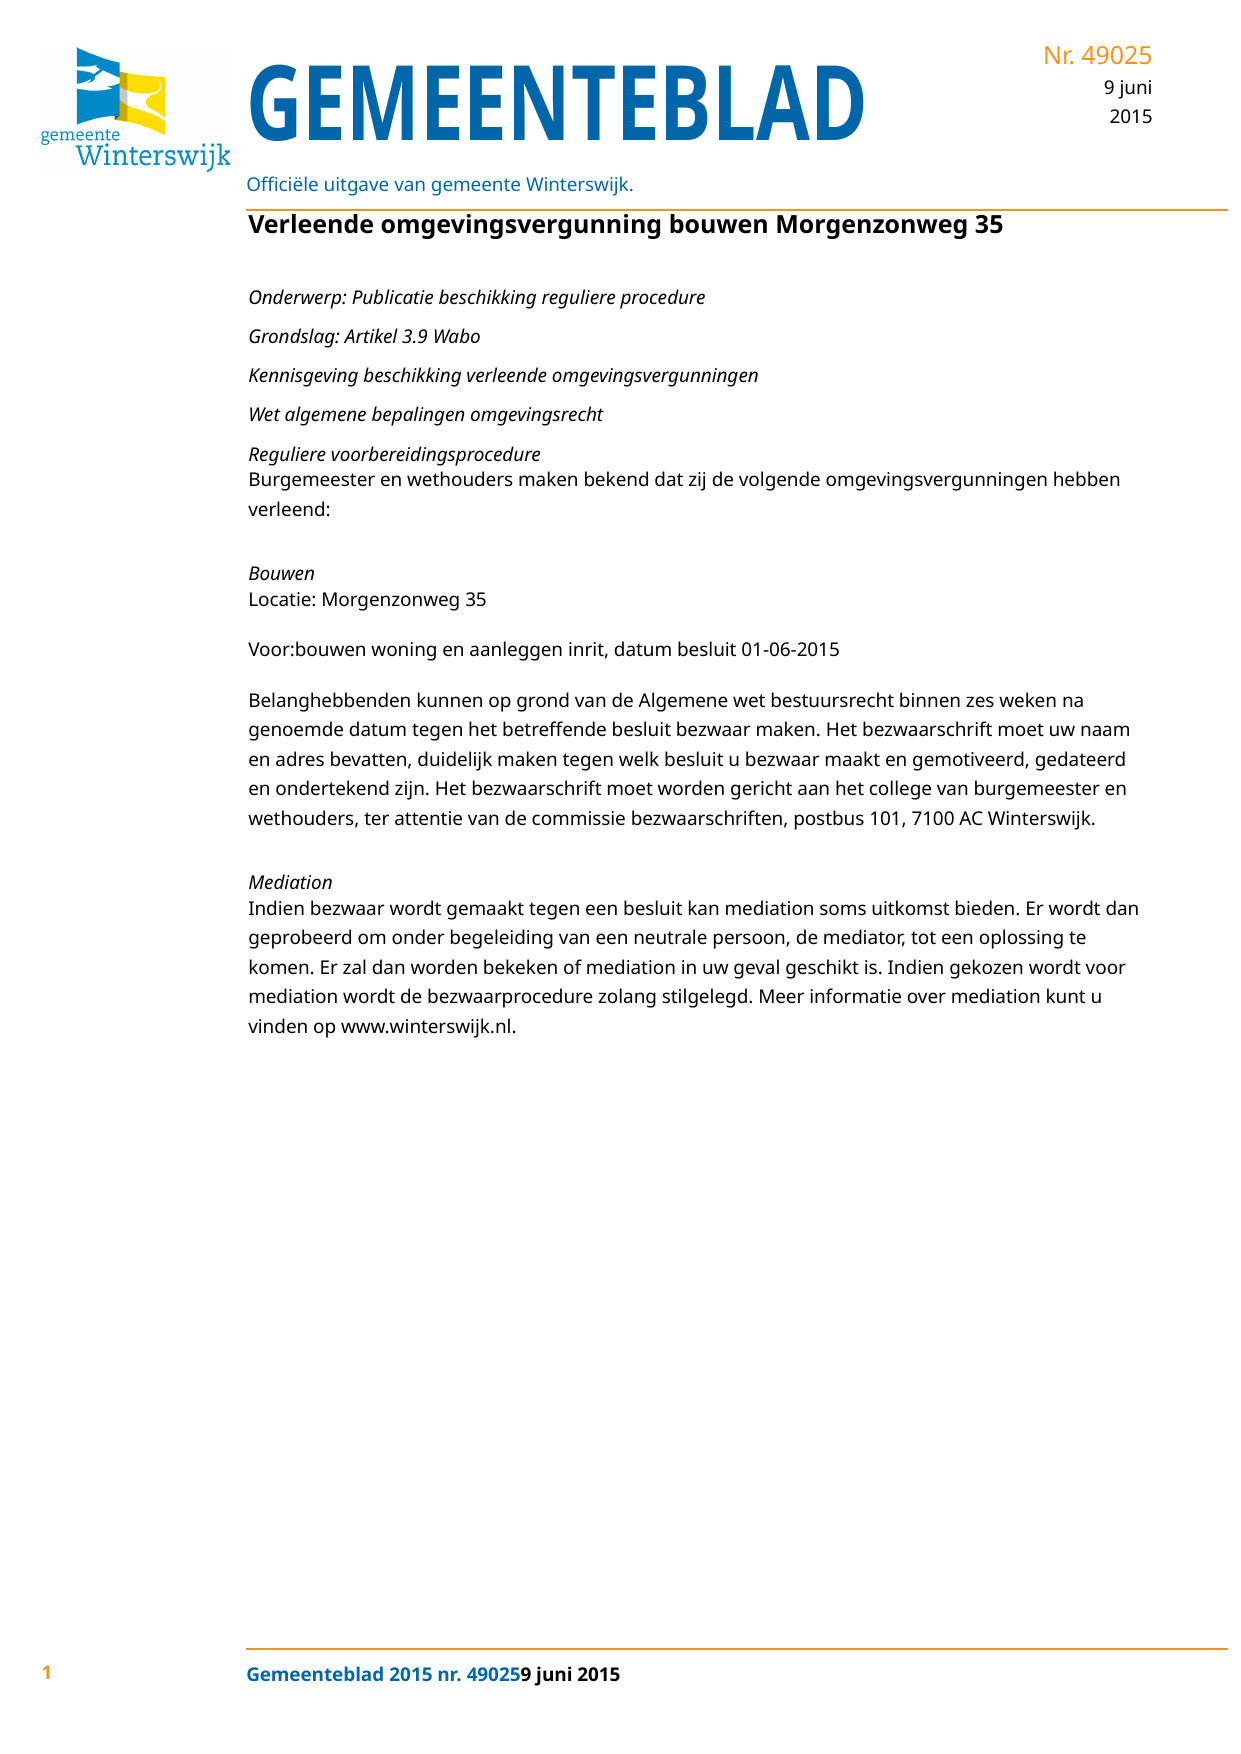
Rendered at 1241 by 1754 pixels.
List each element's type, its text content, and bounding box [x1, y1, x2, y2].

text Wet algemene bepalingen omgevingsrecht [248, 402, 1152, 427]
text Locatie: Morgenzonweg 35 [248, 586, 1152, 612]
text Indien bezwaar wordt gemaakt tegen een besluit kan mediation soms uitkomst bieden. Er wordt dan geprobeerd om onder begeleiding van een neutrale persoon, de mediator, tot een oplossing te komen. Er zal dan worden bekeken of mediation in uw geval geschikt is. Indien gekozen wordt voor mediation wordt de bezwaarprocedure zolang stilgelegd. Meer informatie over mediation kunt u vinden op www.winterswijk.nl. [248, 895, 1152, 1039]
text Burgemeester en wethouders maken bekend dat zij de volgende omgevingsvergunningen hebben verleend: [248, 467, 1152, 522]
text Belanghebbenden kunnen op grond van de Algemene wet bestuursrecht binnen zes weken na genoemde datum tegen het betreffende besluit bezwaar maken. Het bezwaarschrift moet uw naam en adres bevatten, duidelijk maken tegen welk besluit u bezwaar maakt en gemotiveerd, gedateerd en ondertekend zijn. Het bezwaarschrift moet worden gericht aan het college van burgemeester en wethouders, ter attentie van de commissie bezwaarschriften, postbus 101, 7100 AC Winterswijk. [248, 687, 1152, 831]
text Mediation [248, 869, 1152, 895]
text Voor:bouwen woning en aanleggen inrit, datum besluit 01-06-2015 [248, 636, 1152, 662]
text Verleende omgevingsvergunning bouwen Morgenzonweg 35 [248, 211, 1152, 241]
text Kennisgeving beschikking verleende omgevingsvergunningen [248, 362, 1152, 388]
picture [225, 153, 231, 162]
text Bouwen [248, 560, 1152, 586]
text Onderwerp: Publicatie beschikking reguliere procedure [248, 284, 1152, 309]
text Reguliere voorbereidingsprocedure [248, 441, 1152, 467]
picture [41, 47, 231, 172]
text Grondslag: Artikel 3.9 Wabo [248, 323, 1152, 349]
